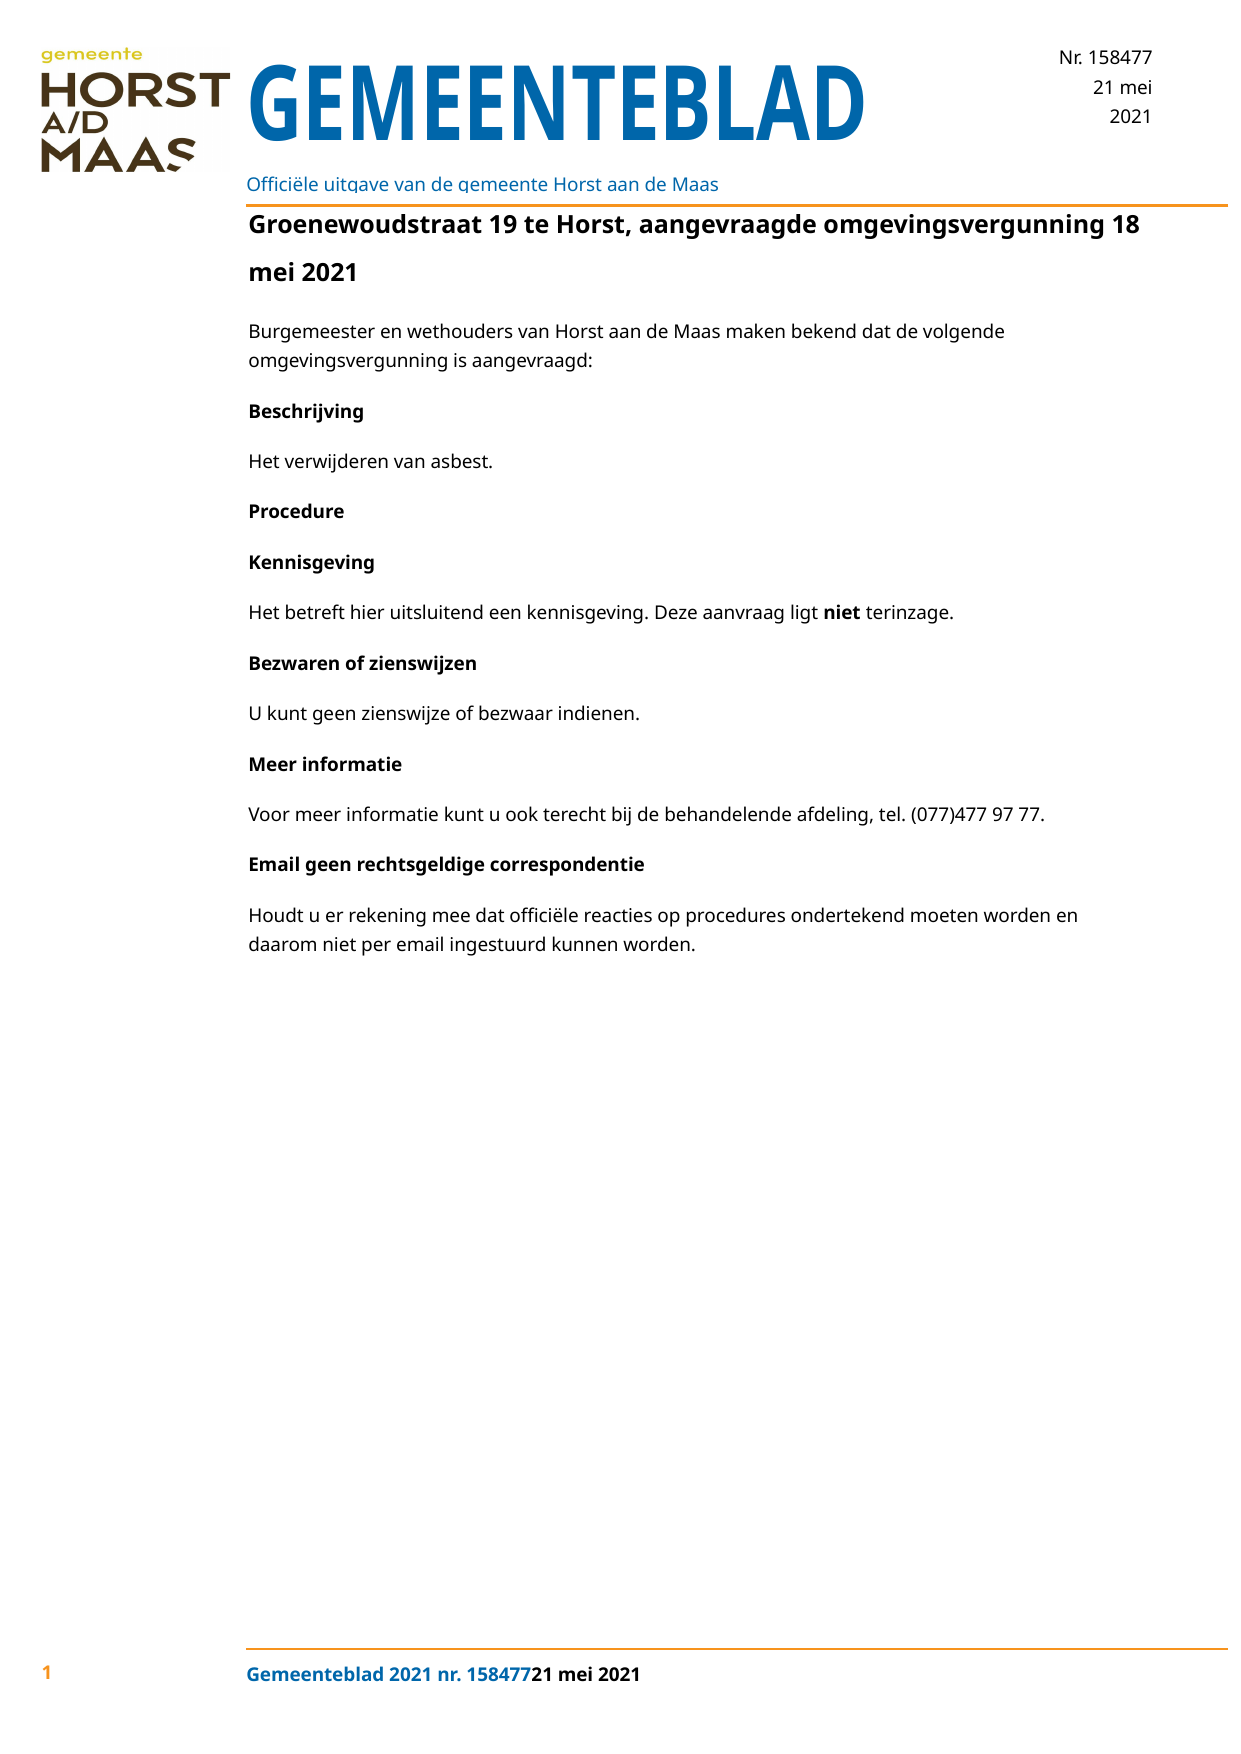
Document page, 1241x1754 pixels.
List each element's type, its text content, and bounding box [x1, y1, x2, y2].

text Email geen rechtsgeldige correspondentie [248, 852, 1152, 877]
text Bezwaren of zienswijzen [248, 650, 1152, 676]
text U kunt geen zienswijze of bezwaar indienen. [248, 700, 1152, 726]
text Groenewoudstraat 19 te Horst, aangevraagde omgevingsvergunning 18 mei 2021 [248, 207, 1152, 288]
text Kennisgeving [248, 549, 1152, 575]
text Houdt u er rekening mee dat officiële reacties op procedures ondertekend moeten worden en daarom niet per email ingestuurd kunnen worden. [248, 902, 1152, 957]
text Burgemeester en wethouders van Horst aan de Maas maken bekend dat de volgende omgevingsvergunning is aangevraagd: [248, 318, 1152, 373]
text Het verwijderen van asbest. [248, 448, 1152, 474]
text Beschrijving [248, 398, 1152, 424]
text Het betreft hier uitsluitend een kennisgeving. Deze aanvraag ligt niet terinzage. [248, 599, 1152, 625]
picture [41, 47, 231, 172]
text Procedure [248, 499, 1152, 524]
text Voor meer informatie kunt u ook terecht bij de behandelende afdeling, tel. (077)477 97 77. [248, 801, 1152, 827]
text Meer informatie [248, 751, 1152, 777]
